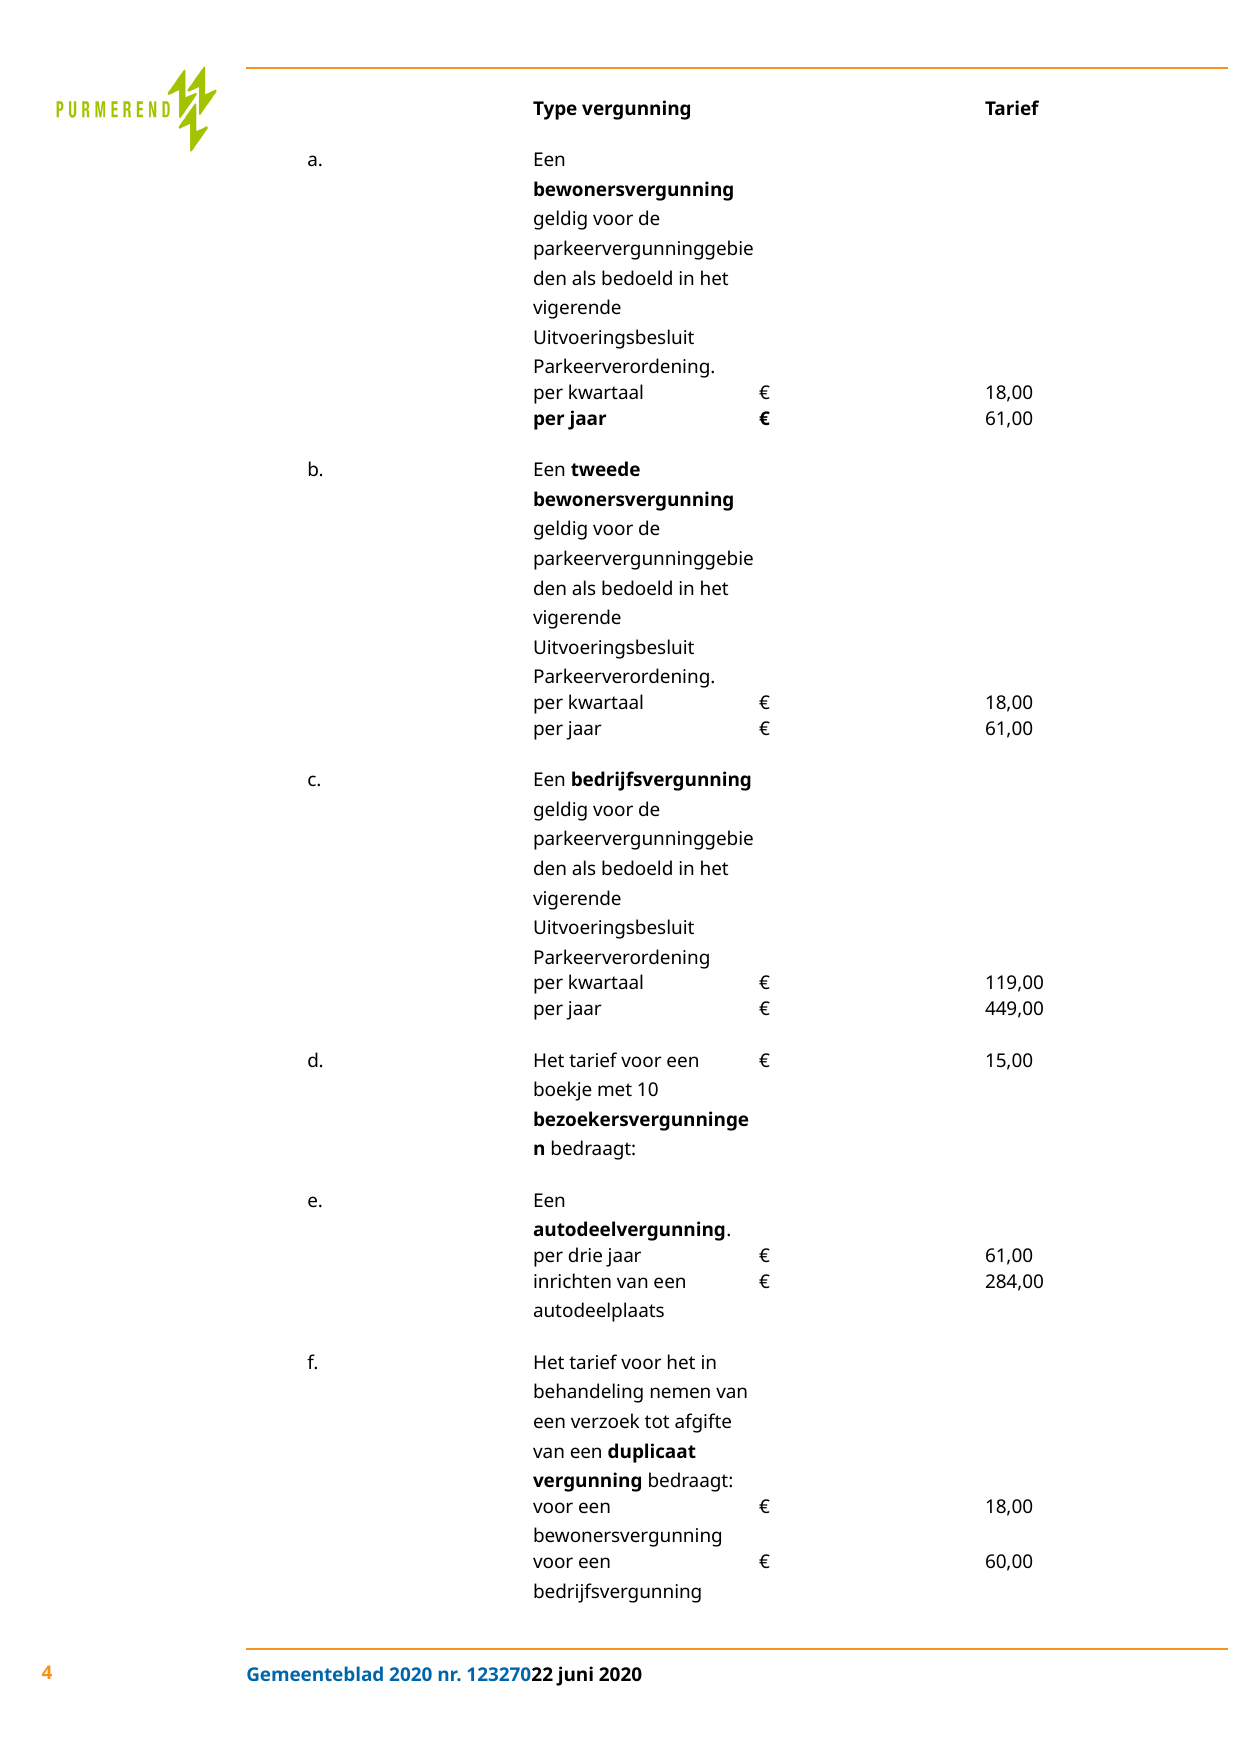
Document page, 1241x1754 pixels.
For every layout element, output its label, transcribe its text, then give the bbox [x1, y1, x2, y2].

table_cell [759, 121, 985, 146]
table_cell 61,00 [985, 1242, 1211, 1268]
table_cell per kwartaal [533, 689, 759, 715]
table_cell [985, 766, 1211, 969]
table_cell per jaar [533, 715, 759, 741]
table_cell [307, 121, 533, 146]
table_cell [985, 1161, 1211, 1187]
table_cell 18,00 [985, 379, 1211, 405]
table_cell [307, 1021, 1211, 1047]
table_cell 18,00 [985, 689, 1211, 715]
table_cell 60,00 [985, 1549, 1211, 1604]
table_cell 284,00 [985, 1268, 1211, 1323]
table_cell per kwartaal [533, 379, 759, 405]
table_cell 61,00 [985, 715, 1211, 741]
table_cell [759, 766, 985, 969]
table_cell [307, 1161, 533, 1187]
table_cell € [759, 1242, 985, 1268]
table_cell [985, 1187, 1211, 1242]
table_cell € [759, 405, 985, 431]
table_cell [759, 146, 985, 379]
table_cell [533, 121, 759, 146]
table_cell [985, 121, 1211, 146]
table_cell f. [307, 1349, 533, 1604]
table_cell € [759, 1047, 985, 1161]
table_cell € [759, 689, 985, 715]
table_cell [307, 1323, 1211, 1349]
table_cell Een bewonersvergunning geldig voor de parkeervergunninggebieden als bedoeld in het vigerende Uitvoeringsbesluit Parkeerverordening. [533, 146, 759, 379]
table_cell [759, 1161, 985, 1187]
table_cell € [759, 1493, 985, 1548]
table_header Type vergunning [533, 95, 759, 121]
table_cell [307, 1604, 1211, 1612]
table_cell e. [307, 1187, 533, 1323]
table_cell 449,00 [985, 995, 1211, 1021]
table_cell € [759, 379, 985, 405]
table_cell € [759, 995, 985, 1021]
table_cell per jaar [533, 995, 759, 1021]
table_cell Een autodeelvergunning. [533, 1187, 759, 1242]
table_cell 119,00 [985, 970, 1211, 995]
table_cell [759, 1349, 985, 1493]
table_cell Het tarief voor het in behandeling nemen van een verzoek tot afgifte van een duplicaat vergunning bedraagt: [533, 1349, 759, 1493]
table_cell 15,00 [985, 1047, 1211, 1161]
table_cell 18,00 [985, 1493, 1211, 1548]
table_cell inrichten van een autodeelplaats [533, 1268, 759, 1323]
table_cell a. [307, 146, 533, 431]
table_cell c. [307, 766, 533, 1021]
table_cell per jaar [533, 405, 759, 431]
table_cell b. [307, 456, 533, 741]
picture [41, 47, 231, 172]
table_cell d. [307, 1047, 533, 1161]
table_cell [307, 741, 1211, 766]
table_cell [533, 1161, 759, 1187]
table_cell [307, 431, 1211, 456]
table_cell [985, 146, 1211, 379]
table_cell per drie jaar [533, 1242, 759, 1268]
table_cell [985, 1349, 1211, 1493]
table_cell voor een bedrijfsvergunning [533, 1549, 759, 1604]
table_cell € [759, 715, 985, 741]
table_cell Het tarief voor een boekje met 10 bezoekersvergunningen bedraagt: [533, 1047, 759, 1161]
table_cell 61,00 [985, 405, 1211, 431]
table_cell voor een bewonersvergunning [533, 1493, 759, 1548]
table_cell Een bedrijfsvergunning geldig voor de parkeervergunninggebieden als bedoeld in het vigerende Uitvoeringsbesluit Parkeerverordening [533, 766, 759, 969]
table_cell [759, 456, 985, 689]
table_cell € [759, 1549, 985, 1604]
table_cell € [759, 1268, 985, 1323]
table_cell € [759, 970, 985, 995]
table_header [307, 95, 533, 121]
table_cell [985, 456, 1211, 689]
table_cell [759, 1187, 985, 1242]
table_header [759, 95, 985, 121]
table_cell per kwartaal [533, 970, 759, 995]
table_header Tarief [985, 95, 1211, 121]
table_cell Een tweede bewonersvergunning geldig voor de parkeervergunninggebieden als bedoeld in het vigerende Uitvoeringsbesluit Parkeerverordening. [533, 456, 759, 689]
